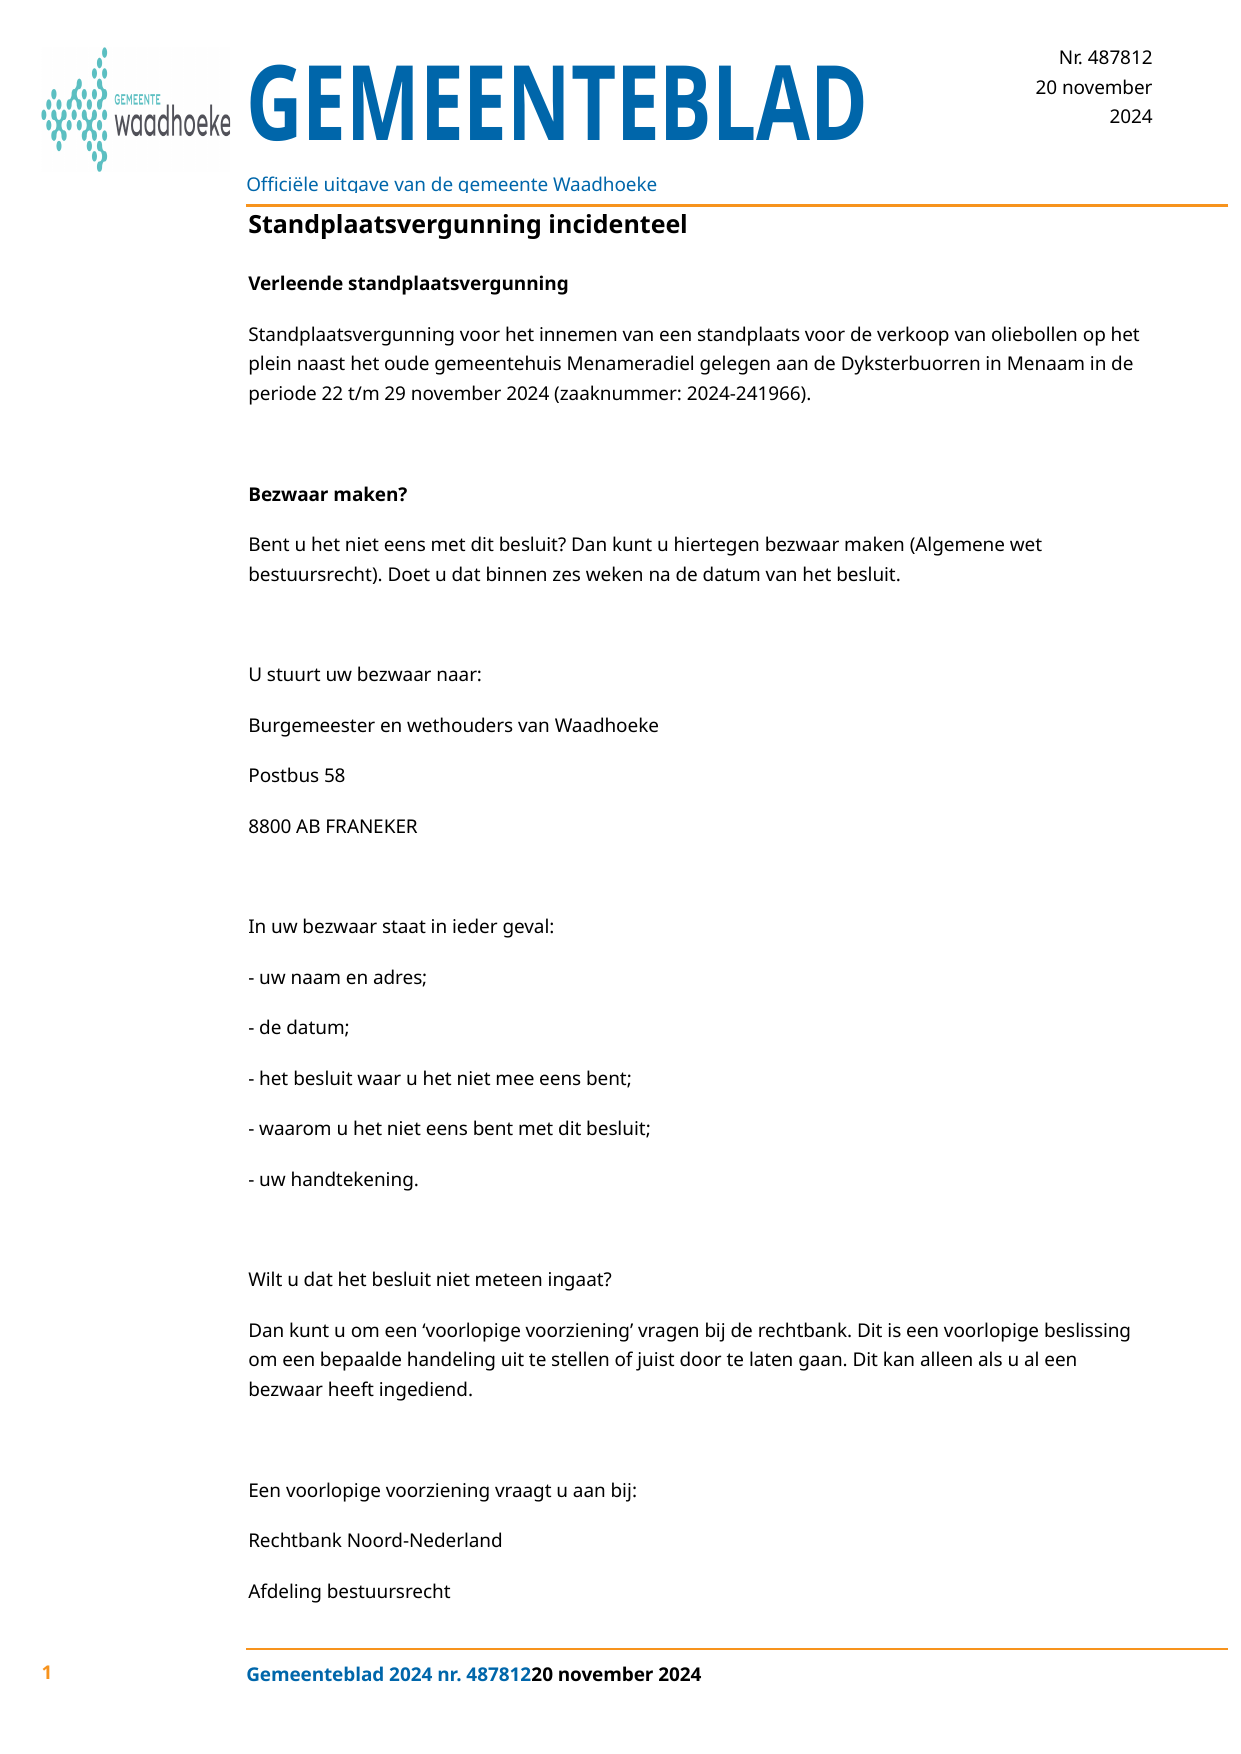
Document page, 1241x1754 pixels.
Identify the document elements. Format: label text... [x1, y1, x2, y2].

text Bezwaar maken? [248, 481, 1152, 506]
text - het besluit waar u het niet mee eens bent; [248, 1065, 1152, 1091]
text U stuurt uw bezwaar naar: [248, 662, 1152, 687]
text 8800 AB FRANEKER [248, 813, 1152, 838]
text Burgemeester en wethouders van Waadhoeke [248, 712, 1152, 738]
text Verleende standplaatsvergunning [248, 270, 1152, 296]
text Postbus 58 [248, 762, 1152, 788]
text Een voorlopige voorziening vraagt u aan bij: [248, 1477, 1152, 1503]
text In uw bezwaar staat in ieder geval: [248, 914, 1152, 939]
text Standplaatsvergunning voor het innemen van een standplaats voor de verkoop van oliebollen op het plein naast het oude gemeentehuis Menameradiel gelegen aan de Dyksterbuorren in Menaam in de periode 22 t/m 29 november 2024 (zaaknummer: 2024-241966). [248, 321, 1152, 406]
picture [41, 47, 231, 172]
text - de datum; [248, 1014, 1152, 1040]
text - uw handtekening. [248, 1166, 1152, 1191]
text Standplaatsvergunning incidenteel [248, 207, 1152, 241]
text Afdeling bestuursrecht [248, 1578, 1152, 1603]
text Wilt u dat het besluit niet meteen ingaat? [248, 1267, 1152, 1292]
text - uw naam en adres; [248, 964, 1152, 990]
text - waarom u het niet eens bent met dit besluit; [248, 1115, 1152, 1141]
text Bent u het niet eens met dit besluit? Dan kunt u hiertegen bezwaar maken (Algemene wet bestuursrecht). Doet u dat binnen zes weken na de datum van het besluit. [248, 531, 1152, 586]
text Dan kunt u om een ‘voorlopige voorziening’ vragen bij de rechtbank. Dit is een voorlopige beslissing om een bepaalde handeling uit te stellen of juist door te laten gaan. Dit kan alleen als u al een bezwaar heeft ingediend. [248, 1317, 1152, 1402]
text Rechtbank Noord-Nederland [248, 1527, 1152, 1553]
